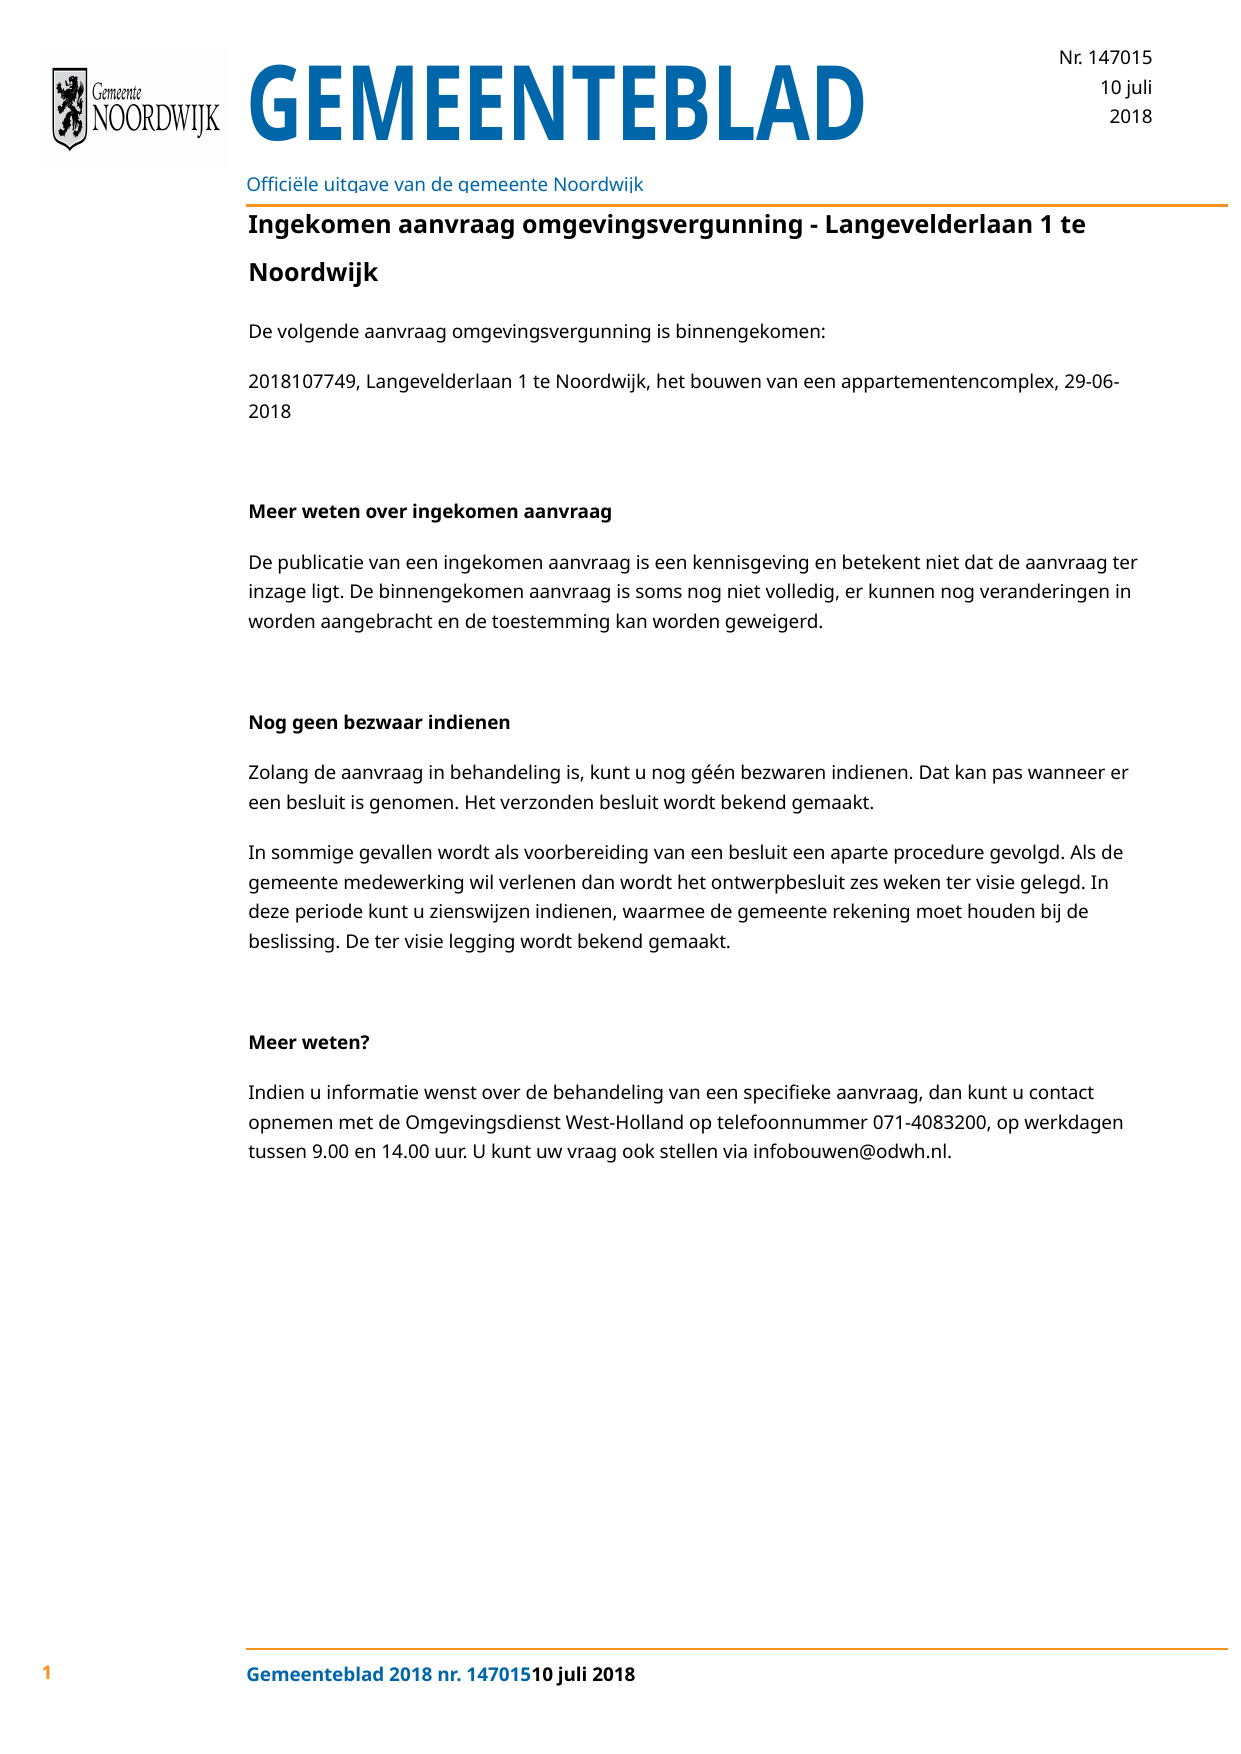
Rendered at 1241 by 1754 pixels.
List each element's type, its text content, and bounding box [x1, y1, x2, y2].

picture [41, 47, 231, 172]
text Meer weten over ingekomen aanvraag [248, 499, 1152, 524]
text Ingekomen aanvraag omgevingsvergunning - Langevelderlaan 1 te Noordwijk [248, 207, 1152, 288]
text De publicatie van een ingekomen aanvraag is een kennisgeving en betekent niet dat de aanvraag ter inzage ligt. De binnengekomen aanvraag is soms nog niet volledig, er kunnen nog veranderingen in worden aangebracht en de toestemming kan worden geweigerd. [248, 549, 1152, 634]
text Zolang de aanvraag in behandeling is, kunt u nog géén bezwaren indienen. Dat kan pas wanneer er een besluit is genomen. Het verzonden besluit wordt bekend gemaakt. [248, 759, 1152, 815]
text De volgende aanvraag omgevingsvergunning is binnengekomen: [248, 318, 1152, 344]
text Meer weten? [248, 1029, 1152, 1055]
text In sommige gevallen wordt als voorbereiding van een besluit een aparte procedure gevolgd. Als de gemeente medewerking wil verlenen dan wordt het ontwerpbesluit zes weken ter visie gelegd. In deze periode kunt u zienswijzen indienen, waarmee de gemeente rekening moet houden bij de beslissing. De ter visie legging wordt bekend gemaakt. [248, 839, 1152, 954]
text 2018107749, Langevelderlaan 1 te Noordwijk, het bouwen van een appartementencomplex, 29-06-2018 [248, 368, 1152, 424]
text Indien u informatie wenst over de behandeling van een specifieke aanvraag, dan kunt u contact opnemen met de Omgevingsdienst West-Holland op telefoonnummer 071-4083200, op werkdagen tussen 9.00 en 14.00 uur. U kunt uw vraag ook stellen via infobouwen@odwh.nl. [248, 1079, 1152, 1164]
text Nog geen bezwaar indienen [248, 709, 1152, 735]
